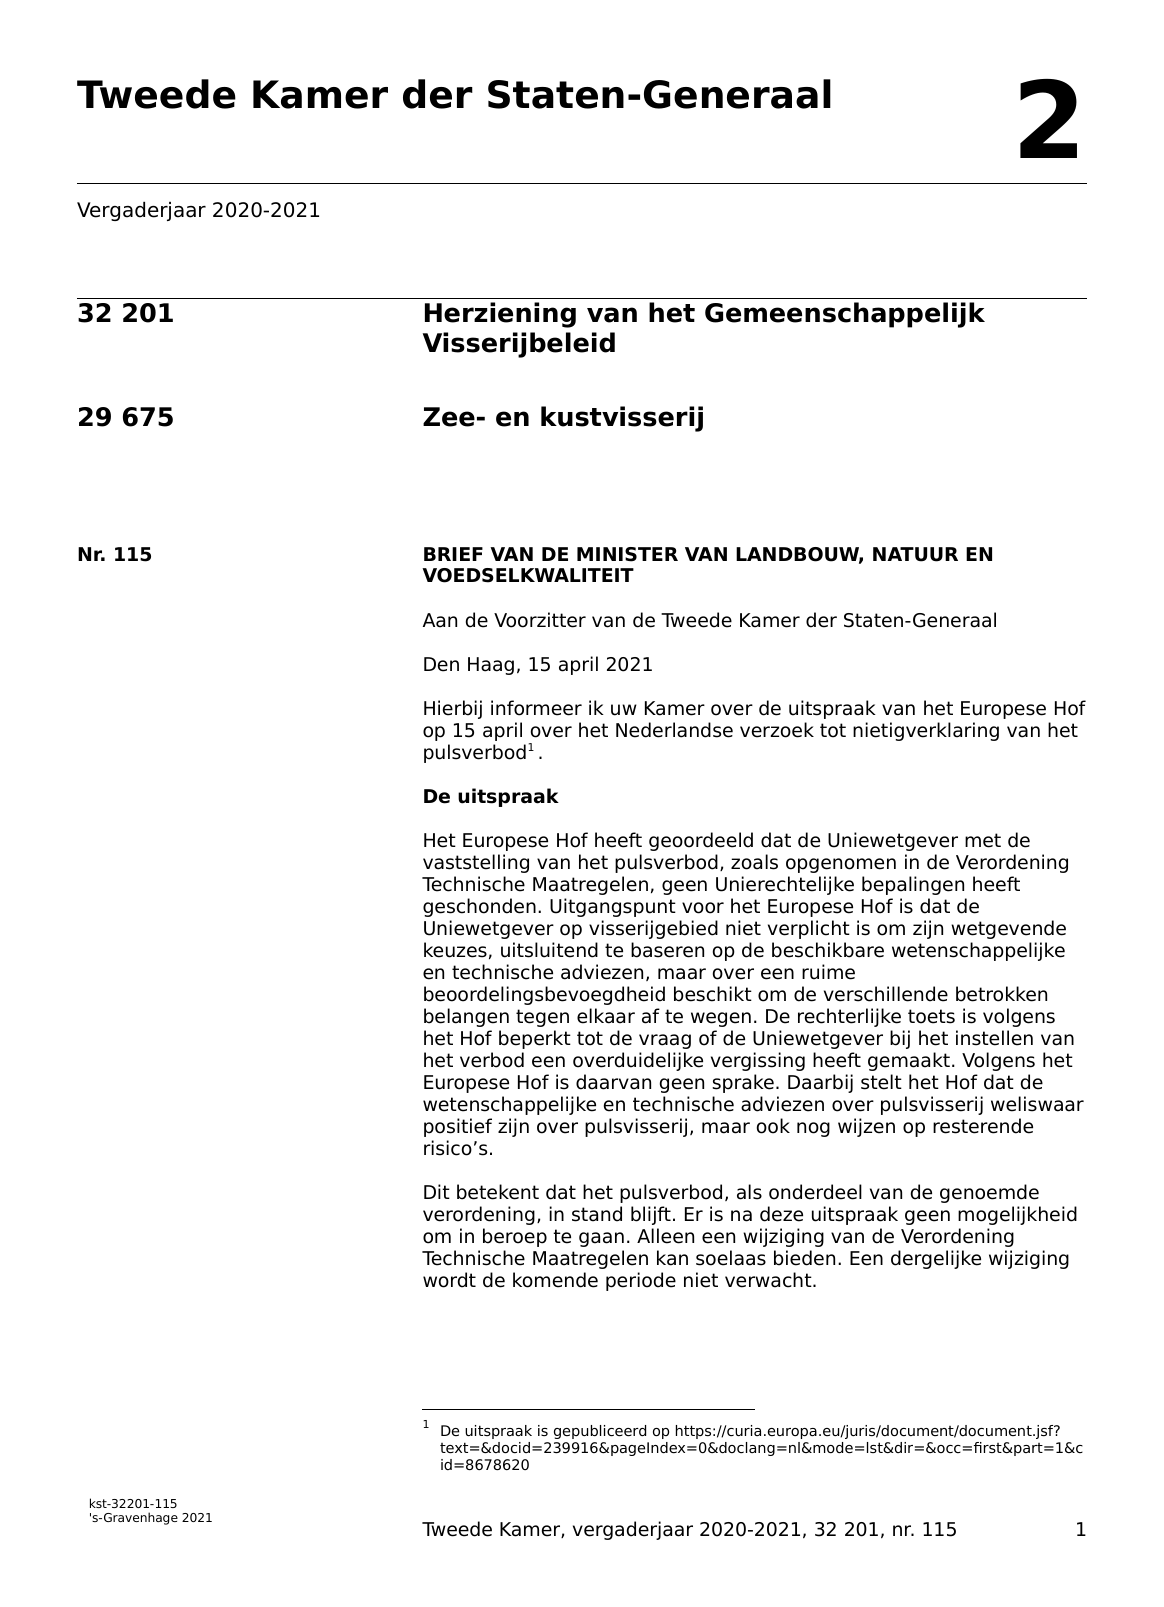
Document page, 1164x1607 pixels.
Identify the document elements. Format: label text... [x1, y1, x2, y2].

text De uitspraak is gepubliceerd op https://curia.europa.eu/juris/document/document.jsf?text=&docid=239916&pageIndex=0&doclang=nl&mode=lst&dir=&occ=first&part=1&cid=8678620 [422, 1418, 1087, 1474]
text Hierbij informeer ik uw Kamer over de uitspraak van het Europese Hof op 15 april over het Nederlandse verzoek tot nietigverklaring van het pulsverbod. [422, 698, 1087, 764]
text kst-32201-115 [88, 1497, 323, 1511]
subtitle Nr. 115 BRIEF VAN DE MINISTER VAN LANDBOUW, NATUUR EN VOEDSELKWALITEIT [77, 543, 1087, 587]
subtitle De uitspraak [422, 786, 1087, 808]
text Dit betekent dat het pulsverbod, als onderdeel van de genoemde verordening, in stand blijft. Er is na deze uitspraak geen mogelijkheid om in beroep te gaan. Alleen een wijziging van de Verordening Technische Maatregelen kan soelaas bieden. Een dergelijke wijziging wordt de komende periode niet verwacht. [422, 1182, 1087, 1292]
text Het Europese Hof heeft geoordeeld dat de Uniewetgever met de vaststelling van het pulsverbod, zoals opgenomen in de Verordening Technische Maatregelen, geen Unierechtelijke bepalingen heeft geschonden. Uitgangspunt voor het Europese Hof is dat de Uniewetgever op visserijgebied niet verplicht is om zijn wetgevende keuzes, uitsluitend te baseren op de beschikbare wetenschappelijke en technische adviezen, maar over een ruime beoordelingsbevoegdheid beschikt om de verschillende betrokken belangen tegen elkaar af te wegen. De rechterlijke toets is volgens het Hof beperkt tot de vraag of de Uniewetgever bij het instellen van het verbod een overduidelijke vergissing heeft gemaakt. Volgens het Europese Hof is daarvan geen sprake. Daarbij stelt het Hof dat de wetenschappelijke en technische adviezen over pulsvisserij weliswaar positief zijn over pulsvisserij, maar ook nog wijzen op resterende risico’s. [422, 830, 1087, 1160]
text Den Haag, 15 april 2021 [422, 654, 1087, 676]
text 's-Gravenhage 2021 [88, 1511, 323, 1525]
subtitle 32 201 Herziening van het Gemeenschappelijk Visserijbeleid [77, 299, 1087, 358]
subtitle 29 675 Zee- en kustvisserij [77, 403, 1087, 432]
table_header 2 [886, 59, 1087, 183]
text Aan de Voorzitter van de Tweede Kamer der Staten-Generaal [422, 609, 1087, 632]
table_header Tweede Kamer der Staten-Generaal [77, 59, 886, 183]
table_cell Vergaderjaar 2020-2021 [77, 184, 1087, 298]
